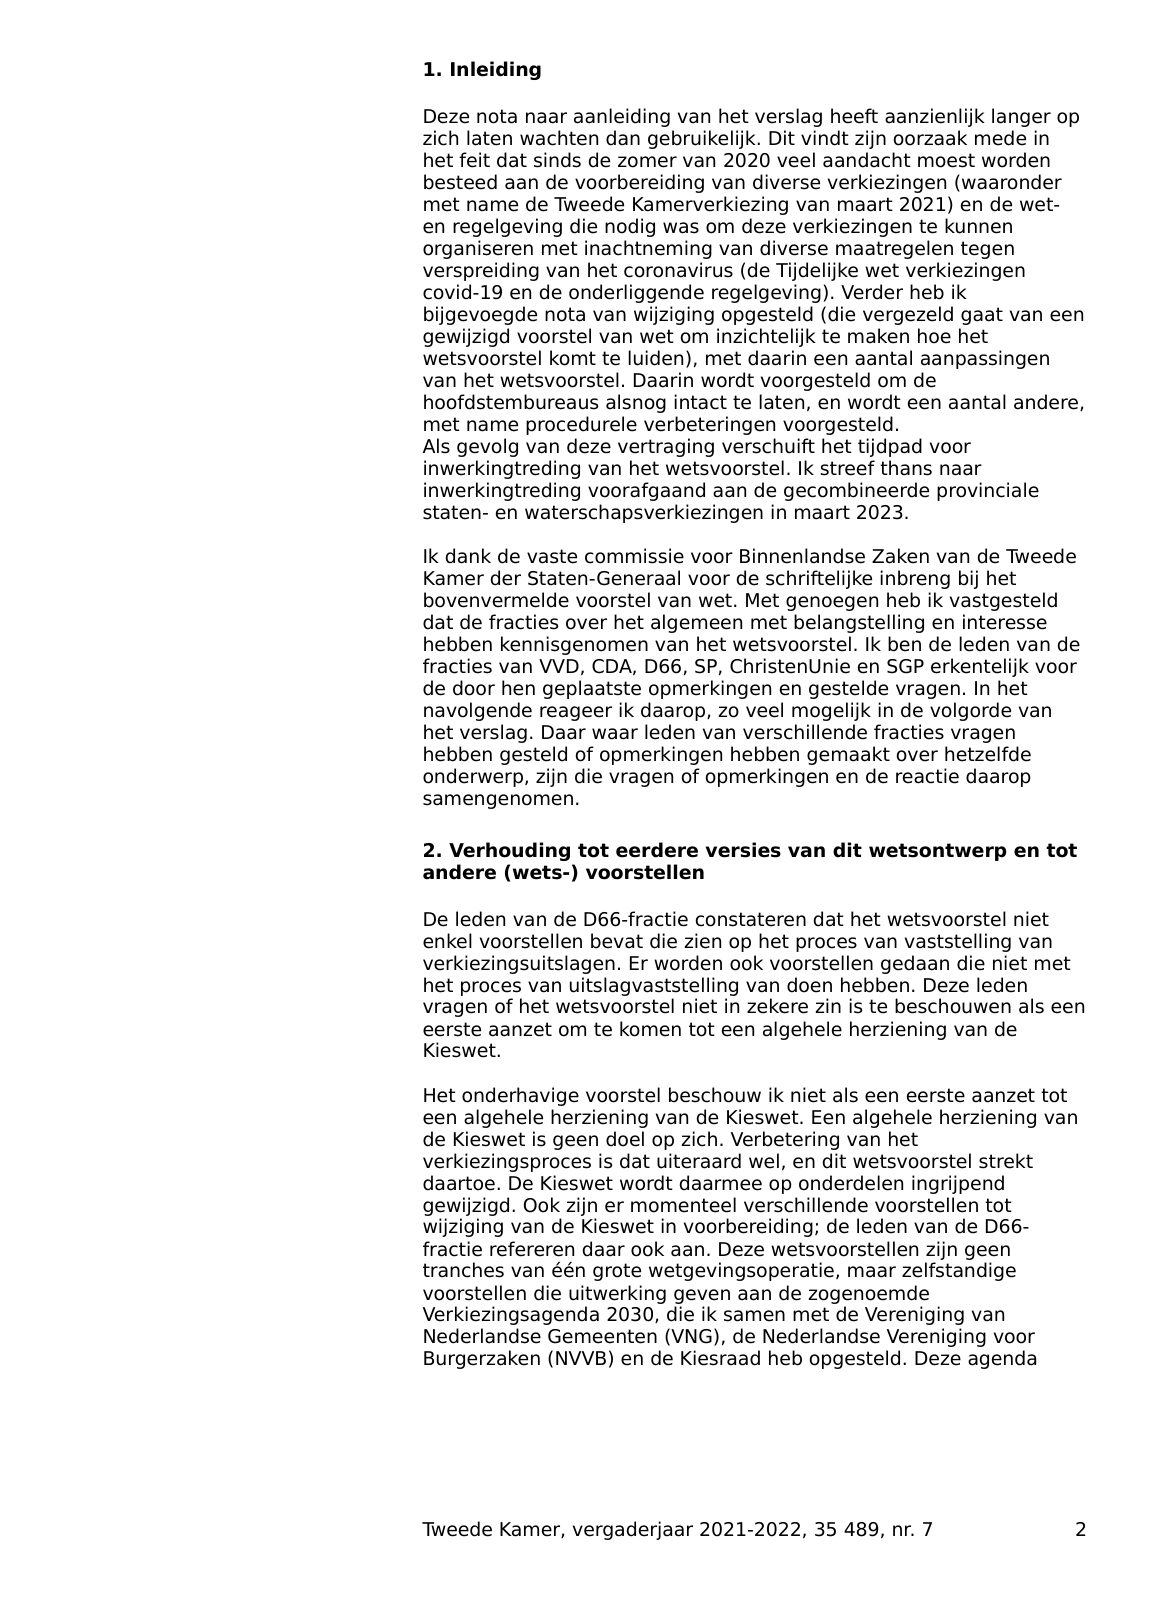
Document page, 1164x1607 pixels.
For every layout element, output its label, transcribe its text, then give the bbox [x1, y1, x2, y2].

text Als gevolg van deze vertraging verschuift het tijdpad voor inwerkingtreding van het wetsvoorstel. Ik streef thans naar inwerkingtreding voorafgaand aan de gecombineerde provinciale staten- en waterschapsverkiezingen in maart 2023. [422, 436, 1087, 524]
text De leden van de D66-fractie constateren dat het wetsvoorstel niet enkel voorstellen bevat die zien op het proces van vaststelling van verkiezingsuitslagen. Er worden ook voorstellen gedaan die niet met het proces van uitslagvaststelling van doen hebben. Deze leden vragen of het wetsvoorstel niet in zekere zin is te beschouwen als een eerste aanzet om te komen tot een algehele herziening van de Kieswet. [422, 908, 1087, 1062]
text Ik dank de vaste commissie voor Binnenlandse Zaken van de Tweede Kamer der Staten-Generaal voor de schriftelijke inbreng bij het bovenvermelde voorstel van wet. Met genoegen heb ik vastgesteld dat de fracties over het algemeen met belangstelling en interesse hebben kennisgenomen van het wetsvoorstel. Ik ben de leden van de fracties van VVD, CDA, D66, SP, ChristenUnie en SGP erkentelijk voor de door hen geplaatste opmerkingen en gestelde vragen. In het navolgende reageer ik daarop, zo veel mogelijk in de volgorde van het verslag. Daar waar leden van verschillende fracties vragen hebben gesteld of opmerkingen hebben gemaakt over hetzelfde onderwerp, zijn die vragen of opmerkingen en de reactie daarop samengenomen. [422, 546, 1087, 809]
subtitle 1. Inleiding [422, 59, 1087, 81]
subtitle 2. Verhouding tot eerdere versies van dit wetsontwerp en tot andere (wets-) voorstellen [422, 839, 1087, 883]
text Deze nota naar aanleiding van het verslag heeft aanzienlijk langer op zich laten wachten dan gebruikelijk. Dit vindt zijn oorzaak mede in het feit dat sinds de zomer van 2020 veel aandacht moest worden besteed aan de voorbereiding van diverse verkiezingen (waaronder met name de Tweede Kamerverkiezing van maart 2021) en de wet- en regelgeving die nodig was om deze verkiezingen te kunnen organiseren met inachtneming van diverse maatregelen tegen verspreiding van het coronavirus (de Tijdelijke wet verkiezingen covid-19 en de onderliggende regelgeving). Verder heb ik bijgevoegde nota van wijziging opgesteld (die vergezeld gaat van een gewijzigd voorstel van wet om inzichtelijk te maken hoe het wetsvoorstel komt te luiden), met daarin een aantal aanpassingen van het wetsvoorstel. Daarin wordt voorgesteld om de hoofdstembureaus alsnog intact te laten, en wordt een aantal andere, met name procedurele verbeteringen voorgesteld. [422, 106, 1087, 436]
text Het onderhavige voorstel beschouw ik niet als een eerste aanzet tot een algehele herziening van de Kieswet. Een algehele herziening van de Kieswet is geen doel op zich. Verbetering van het verkiezingsproces is dat uiteraard wel, en dit wetsvoorstel strekt daartoe. De Kieswet wordt daarmee op onderdelen ingrijpend gewijzigd. Ook zijn er momenteel verschillende voorstellen tot wijziging van de Kieswet in voorbereiding; de leden van de D66-fractie refereren daar ook aan. Deze wetsvoorstellen zijn geen tranches van één grote wetgevingsoperatie, maar zelfstandige voorstellen die uitwerking geven aan de zogenoemde Verkiezingsagenda 2030, die ik samen met de Vereniging van Nederlandse Gemeenten (VNG), de Nederlandse Vereniging voor Burgerzaken (NVVB) en de Kiesraad heb opgesteld. Deze agenda [422, 1084, 1087, 1370]
